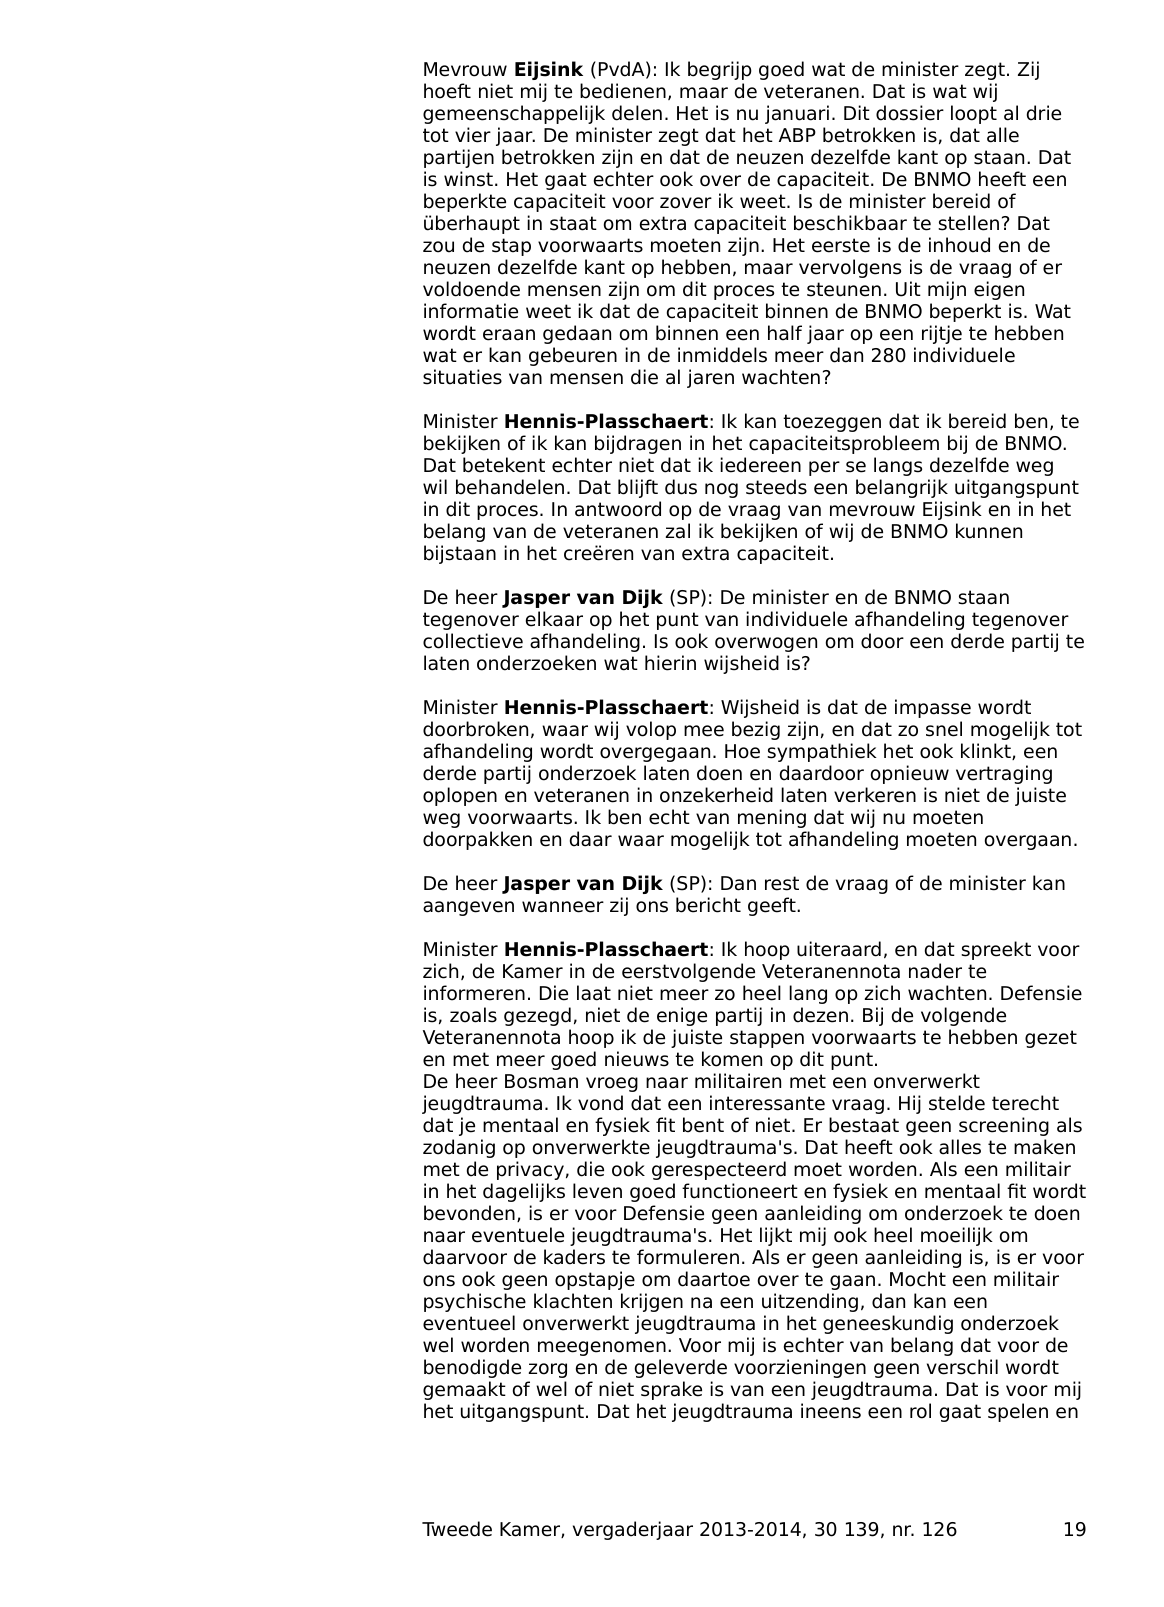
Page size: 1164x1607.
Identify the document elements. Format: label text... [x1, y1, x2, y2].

text De heer Bosman vroeg naar militairen met een onverwerkt jeugdtrauma. Ik vond dat een interessante vraag. Hij stelde terecht dat je mentaal en fysiek fit bent of niet. Er bestaat geen screening als zodanig op onverwerkte jeugdtrauma's. Dat heeft ook alles te maken met de privacy, die ook gerespecteerd moet worden. Als een militair in het dagelijks leven goed functioneert en fysiek en mentaal fit wordt bevonden, is er voor Defensie geen aanleiding om onderzoek te doen naar eventuele jeugdtrauma's. Het lijkt mij ook heel moeilijk om daarvoor de kaders te formuleren. Als er geen aanleiding is, is er voor ons ook geen opstapje om daartoe over te gaan. Mocht een militair psychische klachten krijgen na een uitzending, dan kan een eventueel onverwerkt jeugdtrauma in het geneeskundig onderzoek wel worden meegenomen. Voor mij is echter van belang dat voor de benodigde zorg en de geleverde voorzieningen geen verschil wordt gemaakt of wel of niet sprake is van een jeugdtrauma. Dat is voor mij het uitgangspunt. Dat het jeugdtrauma ineens een rol gaat spelen en [422, 1071, 1087, 1423]
text De heer Jasper van Dijk (SP): Dan rest de vraag of de minister kan aangeven wanneer zij ons bericht geeft. [422, 873, 1087, 917]
text De heer Jasper van Dijk (SP): De minister en de BNMO staan tegenover elkaar op het punt van individuele afhandeling tegenover collectieve afhandeling. Is ook overwogen om door een derde partij te laten onderzoeken wat hierin wijsheid is? [422, 587, 1087, 675]
text Minister Hennis-Plasschaert: Ik kan toezeggen dat ik bereid ben, te bekijken of ik kan bijdragen in het capaciteitsprobleem bij de BNMO. Dat betekent echter niet dat ik iedereen per se langs dezelfde weg wil behandelen. Dat blijft dus nog steeds een belangrijk uitgangspunt in dit proces. In antwoord op de vraag van mevrouw Eijsink en in het belang van de veteranen zal ik bekijken of wij de BNMO kunnen bijstaan in het creëren van extra capaciteit. [422, 411, 1087, 565]
text Mevrouw Eijsink (PvdA): Ik begrijp goed wat de minister zegt. Zij hoeft niet mij te bedienen, maar de veteranen. Dat is wat wij gemeenschappelijk delen. Het is nu januari. Dit dossier loopt al drie tot vier jaar. De minister zegt dat het ABP betrokken is, dat alle partijen betrokken zijn en dat de neuzen dezelfde kant op staan. Dat is winst. Het gaat echter ook over de capaciteit. De BNMO heeft een beperkte capaciteit voor zover ik weet. Is de minister bereid of überhaupt in staat om extra capaciteit beschikbaar te stellen? Dat zou de stap voorwaarts moeten zijn. Het eerste is de inhoud en de neuzen dezelfde kant op hebben, maar vervolgens is de vraag of er voldoende mensen zijn om dit proces te steunen. Uit mijn eigen informatie weet ik dat de capaciteit binnen de BNMO beperkt is. Wat wordt eraan gedaan om binnen een half jaar op een rijtje te hebben wat er kan gebeuren in de inmiddels meer dan 280 individuele situaties van mensen die al jaren wachten? [422, 59, 1087, 389]
text Minister Hennis-Plasschaert: Ik hoop uiteraard, en dat spreekt voor zich, de Kamer in de eerstvolgende Veteranennota nader te informeren. Die laat niet meer zo heel lang op zich wachten. Defensie is, zoals gezegd, niet de enige partij in dezen. Bij de volgende Veteranennota hoop ik de juiste stappen voorwaarts te hebben gezet en met meer goed nieuws te komen op dit punt. [422, 939, 1087, 1071]
text Minister Hennis-Plasschaert: Wijsheid is dat de impasse wordt doorbroken, waar wij volop mee bezig zijn, en dat zo snel mogelijk tot afhandeling wordt overgegaan. Hoe sympathiek het ook klinkt, een derde partij onderzoek laten doen en daardoor opnieuw vertraging oplopen en veteranen in onzekerheid laten verkeren is niet de juiste weg voorwaarts. Ik ben echt van mening dat wij nu moeten doorpakken en daar waar mogelijk tot afhandeling moeten overgaan. [422, 697, 1087, 851]
